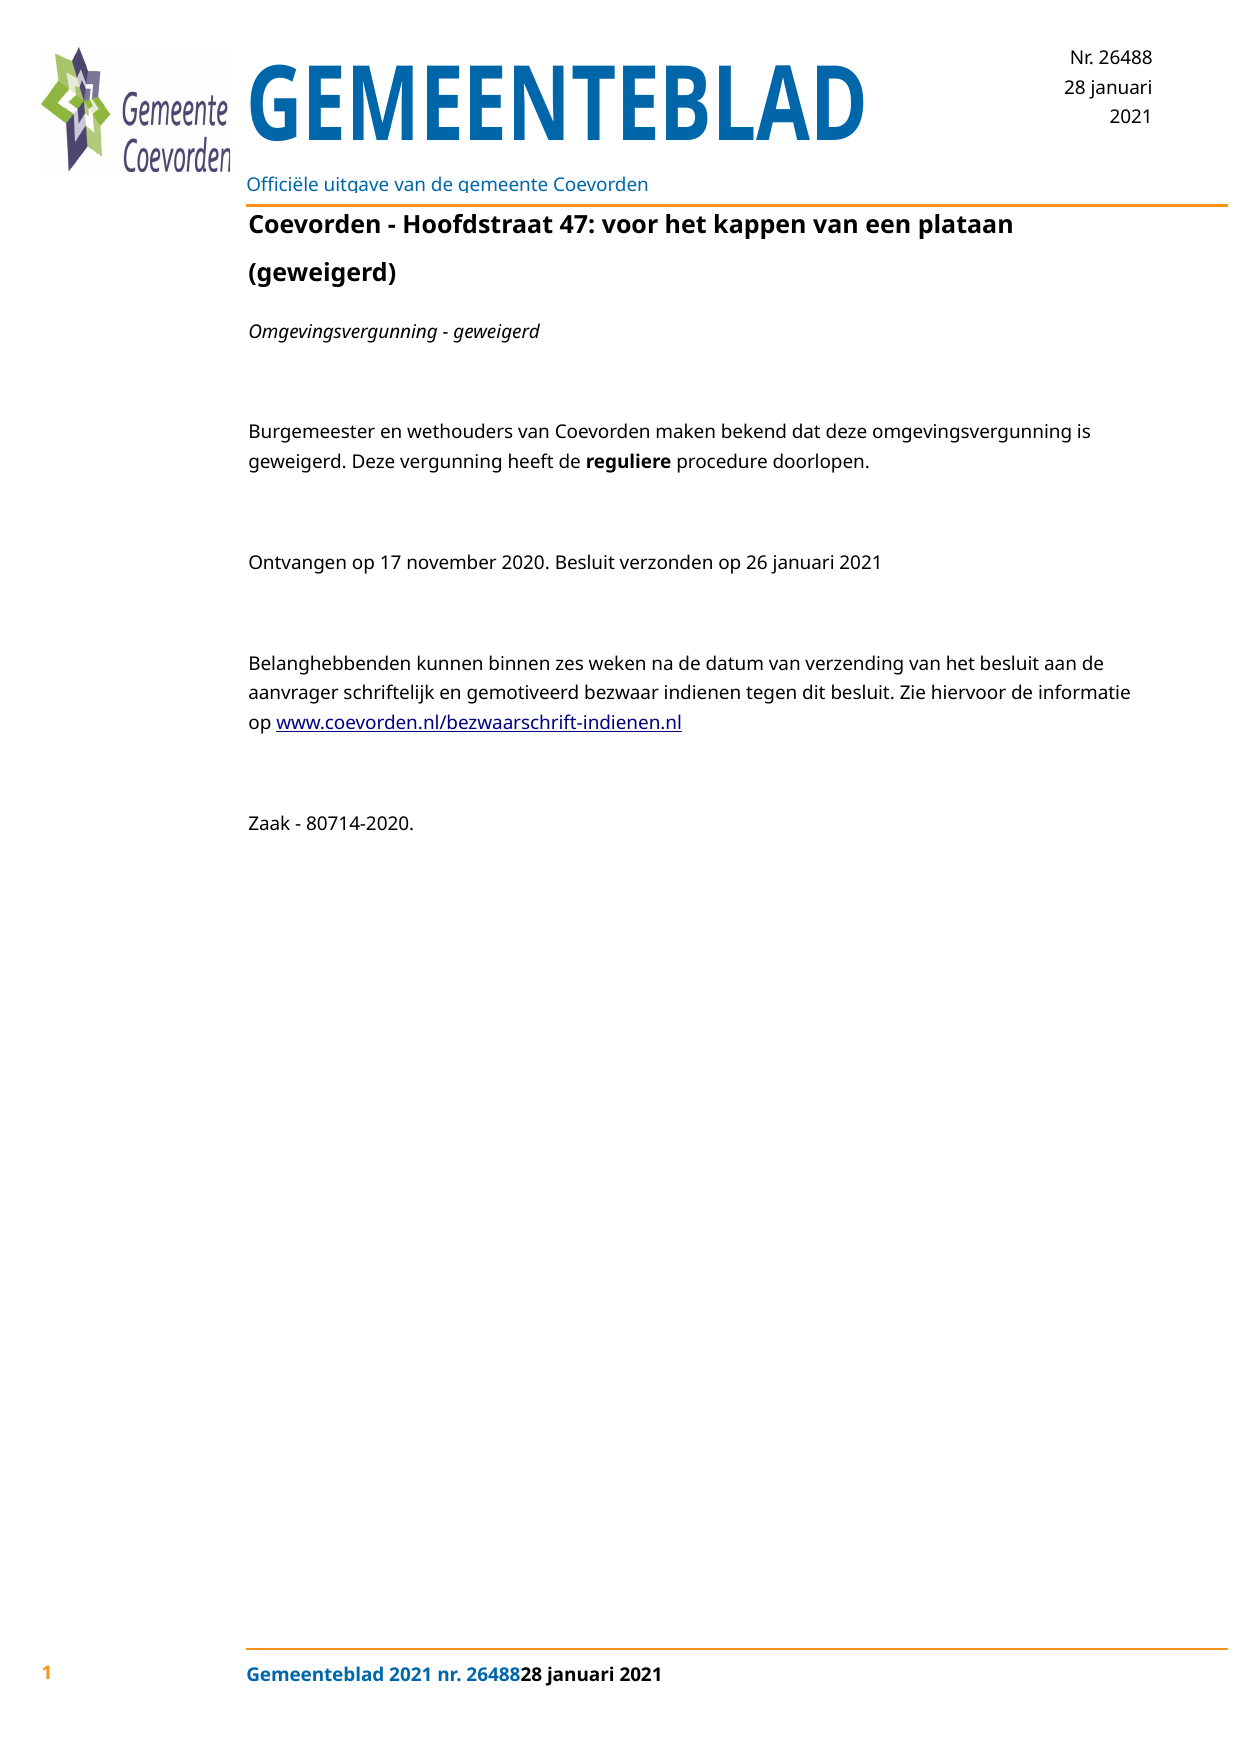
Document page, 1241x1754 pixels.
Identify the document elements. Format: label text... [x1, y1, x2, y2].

text Omgevingsvergunning - geweigerd [248, 318, 1152, 344]
text Coevorden - Hoofdstraat 47: voor het kappen van een plataan (geweigerd) [248, 207, 1152, 288]
text Zaak - 80714-2020. [248, 810, 1152, 836]
text Belanghebbenden kunnen binnen zes weken na de datum van verzending van het besluit aan de aanvrager schriftelijk en gemotiveerd bezwaar indienen tegen dit besluit. Zie hiervoor de informatie op www.coevorden.nl/bezwaarschrift-indienen.nl [248, 650, 1152, 735]
text Burgemeester en wethouders van Coevorden maken bekend dat deze omgevingsvergunning is geweigerd. Deze vergunning heeft de reguliere procedure doorlopen. [248, 419, 1152, 474]
text Ontvangen op 17 november 2020. Besluit verzonden op 26 januari 2021 [248, 549, 1152, 575]
picture [41, 47, 231, 172]
